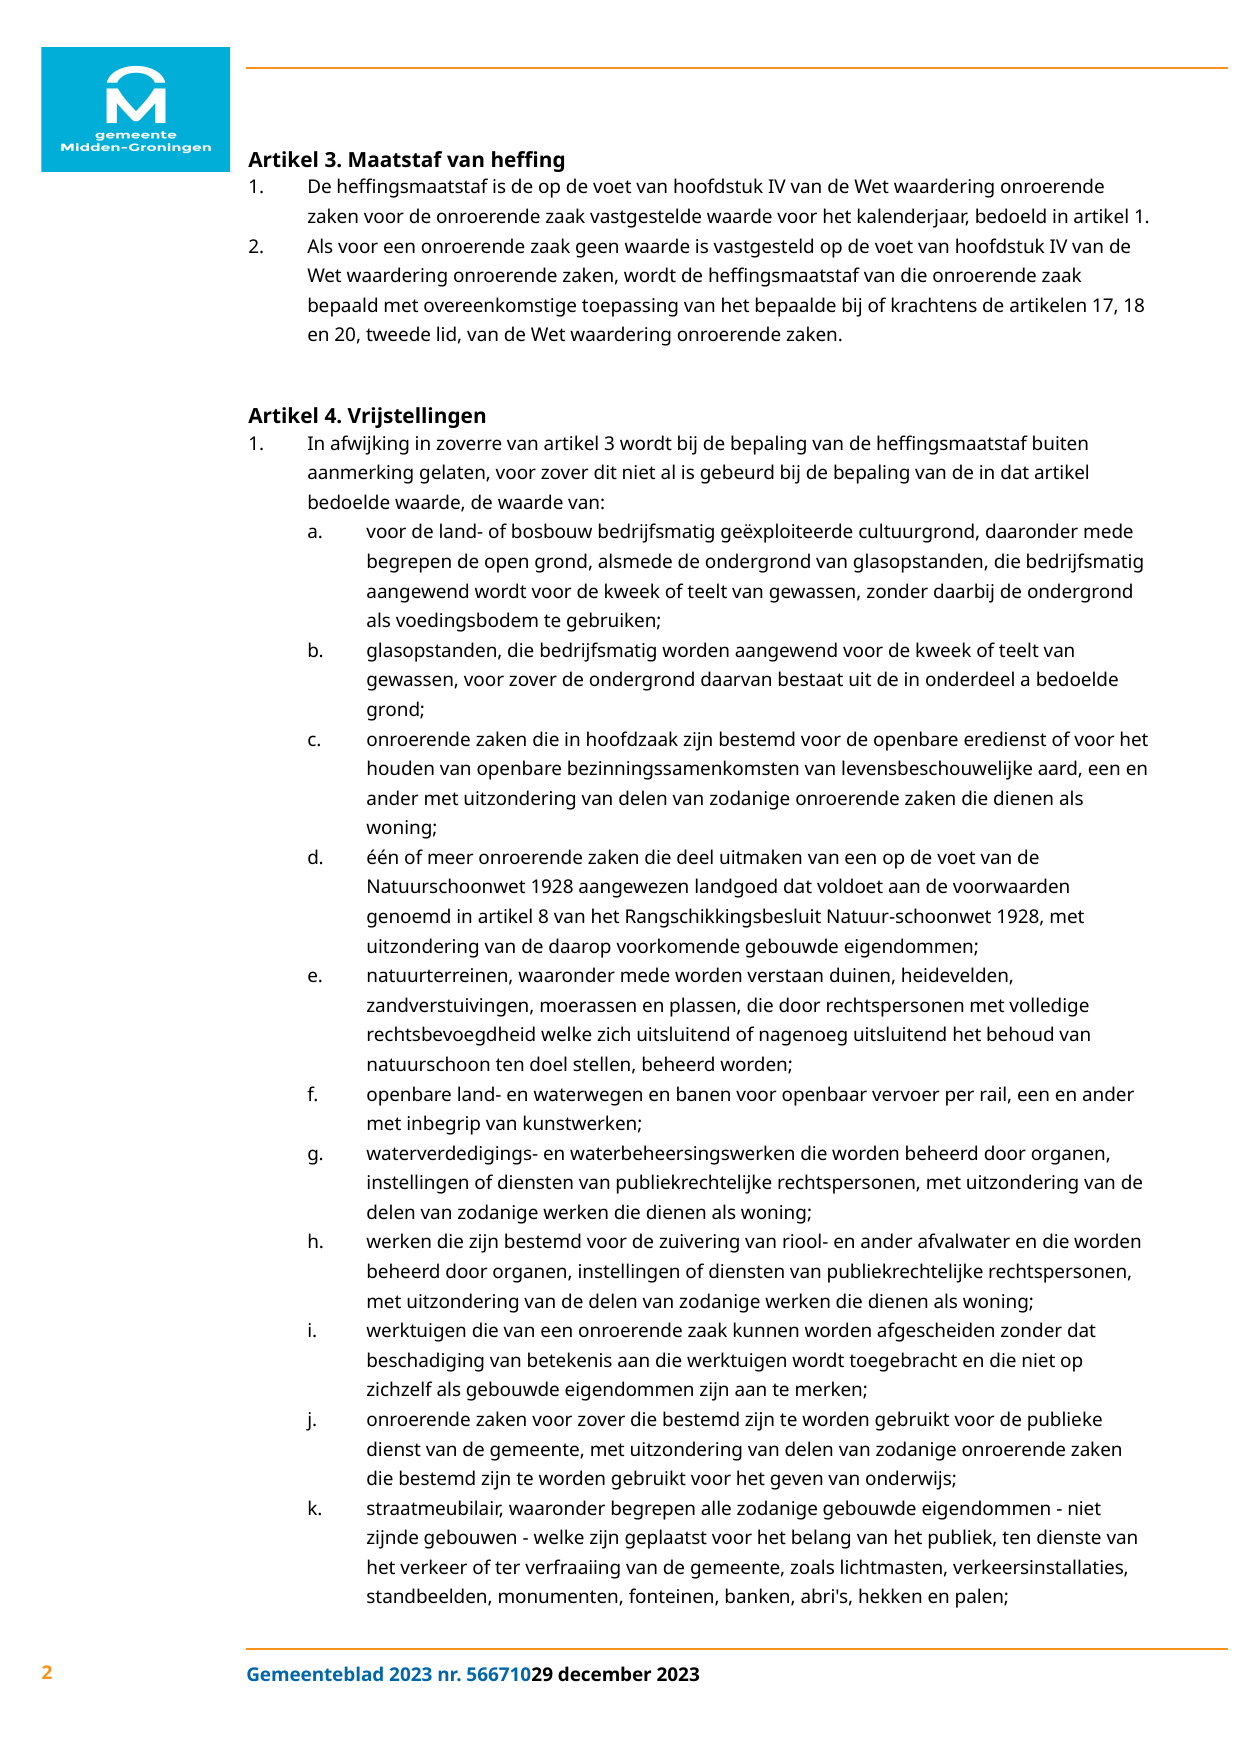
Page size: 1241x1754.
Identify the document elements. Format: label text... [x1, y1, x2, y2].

list waterverdedigings- en waterbeheersingswerken die worden beheerd door organen, instellingen of diensten van publiekrechtelijke rechtspersonen, met uitzondering van de delen van zodanige werken die dienen als woning; [307, 1140, 1152, 1225]
list In afwijking in zoverre van artikel 3 wordt bij de bepaling van de heffingsmaatstaf buiten aanmerking gelaten, voor zover dit niet al is gebeurd bij de bepaling van de in dat artikel bedoelde waarde, de waarde van: [248, 430, 1152, 515]
list onroerende zaken voor zover die bestemd zijn te worden gebruikt voor de publieke dienst van de gemeente, met uitzondering van delen van zodanige onroerende zaken die bestemd zijn te worden gebruikt voor het geven van onderwijs; [307, 1406, 1152, 1491]
list werktuigen die van een onroerende zaak kunnen worden afgescheiden zonder dat beschadiging van betekenis aan die werktuigen wordt toegebracht en die niet op zichzelf als gebouwde eigendommen zijn aan te merken; [307, 1317, 1152, 1402]
text Artikel 3. Maatstaf van heffing [248, 145, 1152, 174]
list openbare land- en waterwegen en banen voor openbaar vervoer per rail, een en ander met inbegrip van kunstwerken; [307, 1081, 1152, 1136]
list onroerende zaken die in hoofdzaak zijn bestemd voor de openbare eredienst of voor het houden van openbare bezinningssamenkomsten van levensbeschouwelijke aard, een en ander met uitzondering van delen van zodanige onroerende zaken die dienen als woning; [307, 726, 1152, 840]
text Artikel 4. Vrijstellingen [248, 402, 1152, 430]
picture [184, 146, 190, 153]
list één of meer onroerende zaken die deel uitmaken van een op de voet van de Natuurschoonwet 1928 aangewezen landgoed dat voldoet aan de voorwaarden genoemd in artikel 8 van het Rangschikkingsbesluit Natuur-schoonwet 1928, met uitzondering van de daarop voorkomende gebouwde eigendommen; [307, 844, 1152, 959]
list glasopstanden, die bedrijfsmatig worden aangewend voor de kweek of teelt van gewassen, voor zover de ondergrond daarvan bestaat uit de in onderdeel a bedoelde grond; [307, 637, 1152, 722]
list natuurterreinen, waaronder mede worden verstaan duinen, heidevelden, zandverstuivingen, moerassen en plassen, die door rechtspersonen met volledige rechtsbevoegdheid welke zich uitsluitend of nagenoeg uitsluitend het behoud van natuurschoon ten doel stellen, beheerd worden; [307, 962, 1152, 1077]
list voor de land- of bosbouw bedrijfsmatig geëxploiteerde cultuurgrond, daaronder mede begrepen de open grond, alsmede de ondergrond van glasopstanden, die bedrijfsmatig aangewend wordt voor de kweek of teelt van gewassen, zonder daarbij de ondergrond als voedingsbodem te gebruiken; [307, 519, 1152, 633]
list werken die zijn bestemd voor de zuivering van riool- en ander afvalwater en die worden beheerd door organen, instellingen of diensten van publiekrechtelijke rechtspersonen, met uitzondering van de delen van zodanige werken die dienen als woning; [307, 1229, 1152, 1314]
picture [107, 89, 165, 122]
list Als voor een onroerende zaak geen waarde is vastgesteld op de voet van hoofdstuk IV van de Wet waardering onroerende zaken, wordt de heffingsmaatstaf van die onroerende zaak bepaald met overeenkomstige toepassing van het bepaalde bij of krachtens de artikelen 17, 18 en 20, tweede lid, van de Wet waardering onroerende zaken. [248, 233, 1152, 347]
picture [108, 66, 164, 82]
list De heffingsmaatstaf is de op de voet van hoofdstuk IV van de Wet waardering onroerende zaken voor de onroerende zaak vastgestelde waarde voor het kalenderjaar, bedoeld in artikel 1. [248, 174, 1152, 229]
list straatmeubilair, waaronder begrepen alle zodanige gebouwde eigendommen - niet zijnde gebouwen - welke zijn geplaatst voor het belang van het publiek, ten dienste van het verkeer of ter verfraaiing van de gemeente, zoals lichtmasten, verkeersinstallaties, standbeelden, monumenten, fonteinen, banken, abri's, hekken en palen; [307, 1495, 1152, 1609]
